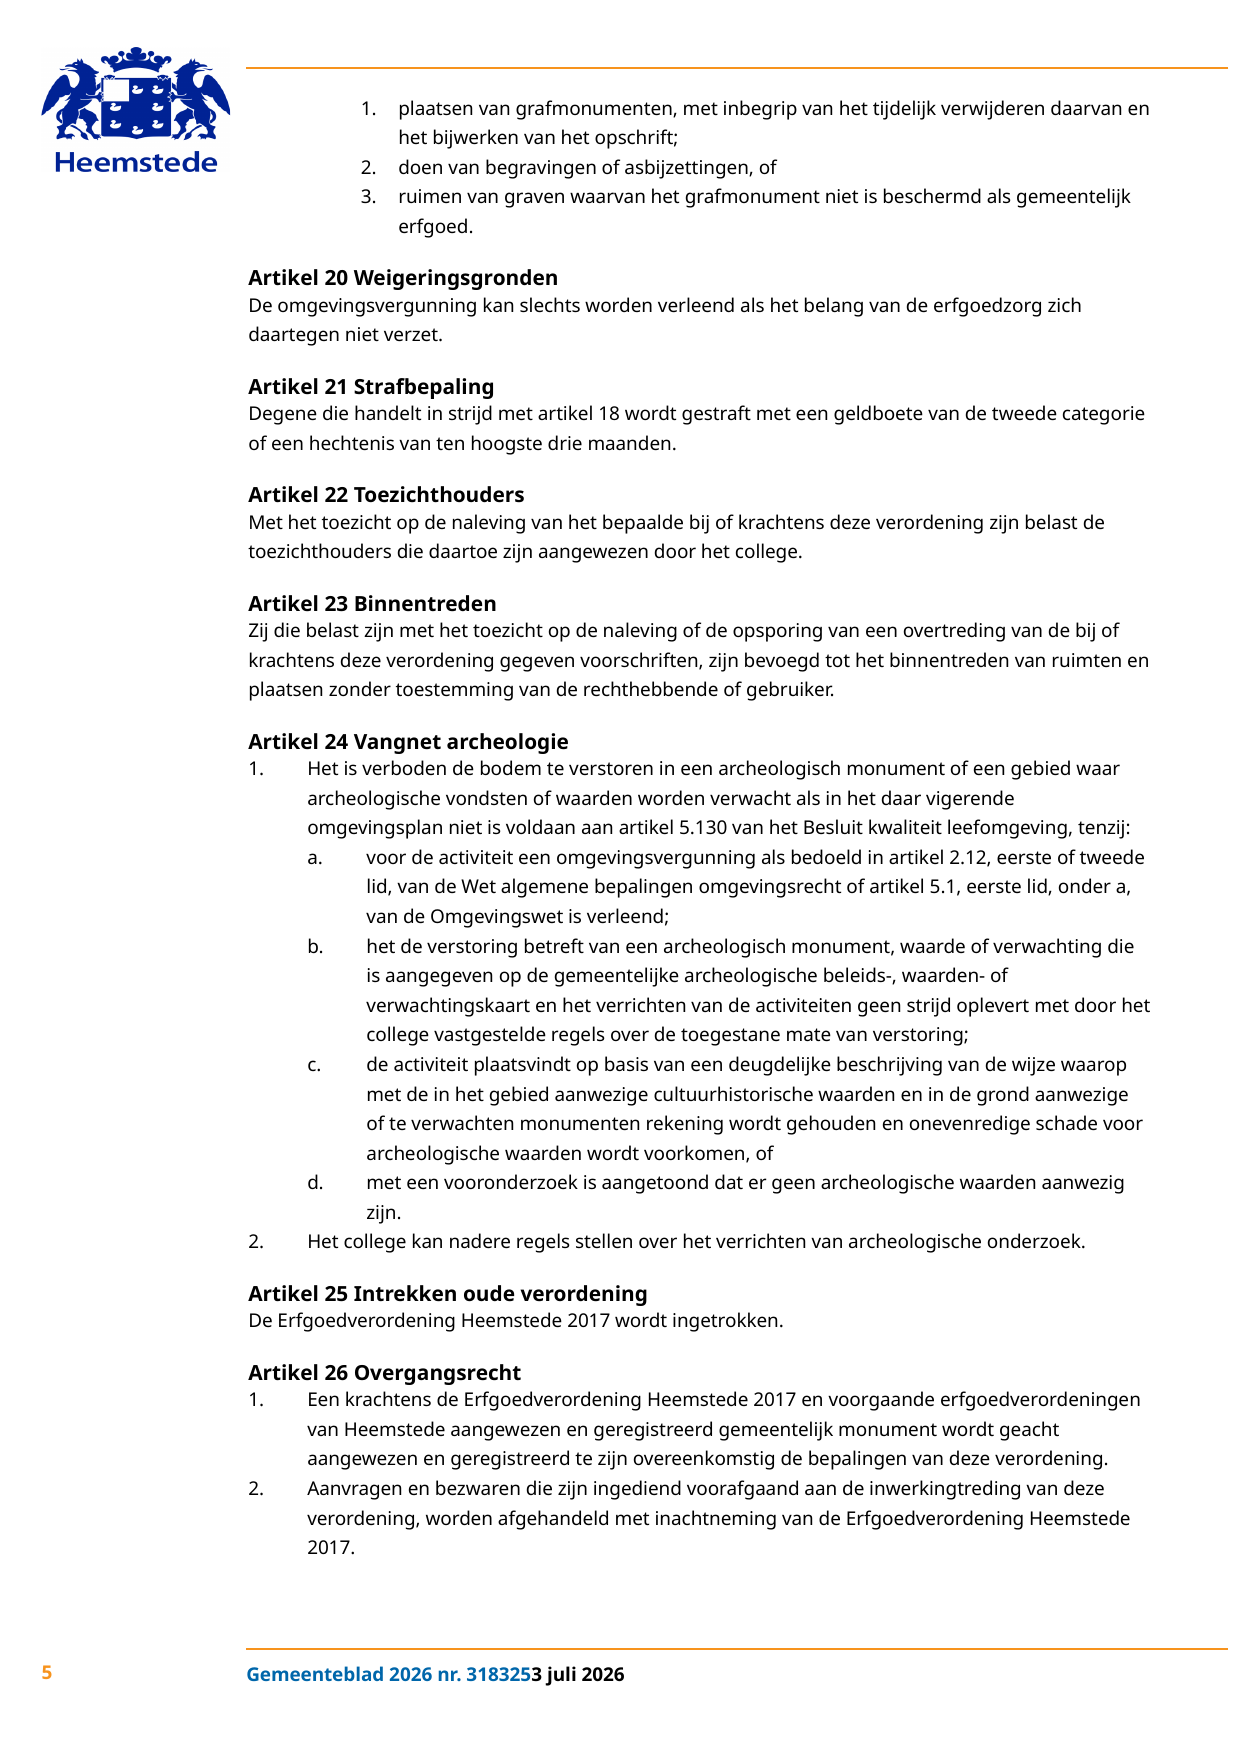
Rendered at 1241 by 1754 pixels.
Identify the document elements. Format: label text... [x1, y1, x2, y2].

text Zij die belast zijn met het toezicht op de naleving of de opsporing van een overtreding van de bij of krachtens deze verordening gegeven voorschriften, zijn bevoegd tot het binnentreden van ruimten en plaatsen zonder toestemming van de rechthebbende of gebruiker. [248, 617, 1152, 702]
list voor de activiteit een omgevingsvergunning als bedoeld in artikel 2.12, eerste of tweede lid, van de Wet algemene bepalingen omgevingsrecht of artikel 5.1, eerste lid, onder a, van de Omgevingswet is verleend; [307, 844, 1152, 929]
text De Erfgoedverordening Heemstede 2017 wordt ingetrokken. [248, 1307, 1152, 1333]
text Artikel 22 Toezichthouders [248, 480, 1152, 509]
text Degene die handelt in strijd met artikel 18 wordt gestraft met een geldboete van de tweede categorie of een hechtenis van ten hoogste drie maanden. [248, 400, 1152, 456]
picture [41, 47, 231, 172]
text Artikel 21 Strafbepaling [248, 372, 1152, 400]
list plaatsen van grafmonumenten, met inbegrip van het tijdelijk verwijderen daarvan en het bijwerken van het opschrift; [361, 95, 1152, 150]
list de activiteit plaatsvindt op basis van een deugdelijke beschrijving van de wijze waarop met de in het gebied aanwezige cultuurhistorische waarden en in de grond aanwezige of te verwachten monumenten rekening wordt gehouden en onevenredige schade voor archeologische waarden wordt voorkomen, of [307, 1051, 1152, 1166]
text De omgevingsvergunning kan slechts worden verleend als het belang van de erfgoedzorg zich daartegen niet verzet. [248, 292, 1152, 347]
list Aanvragen en bezwaren die zijn ingediend voorafgaand aan de inwerkingtreding van deze verordening, worden afgehandeld met inachtneming van de Erfgoedverordening Heemstede 2017. [248, 1475, 1152, 1560]
list doen van begravingen of asbijzettingen, of [361, 154, 1152, 180]
list het de verstoring betreft van een archeologisch monument, waarde of verwachting die is aangegeven op de gemeentelijke archeologische beleids-, waarden- of verwachtingskaart en het verrichten van de activiteiten geen strijd oplevert met door het college vastgestelde regels over de toegestane mate van verstoring; [307, 933, 1152, 1047]
list Een krachtens de Erfgoedverordening Heemstede 2017 en voorgaande erfgoedverordeningen van Heemstede aangewezen en geregistreerd gemeentelijk monument wordt geacht aangewezen en geregistreerd te zijn overeenkomstig de bepalingen van deze verordening. [248, 1386, 1152, 1471]
list met een vooronderzoek is aangetoond dat er geen archeologische waarden aanwezig zijn. [307, 1169, 1152, 1225]
text Artikel 26 Overgangsrecht [248, 1358, 1152, 1386]
list Het college kan nadere regels stellen over het verrichten van archeologische onderzoek. [248, 1229, 1152, 1254]
list Het is verboden de bodem te verstoren in een archeologisch monument of een gebied waar archeologische vondsten of waarden worden verwacht als in het daar vigerende omgevingsplan niet is voldaan aan artikel 5.130 van het Besluit kwaliteit leefomgeving, tenzij: [248, 755, 1152, 840]
text Artikel 20 Weigeringsgronden [248, 263, 1152, 292]
text Artikel 25 Intrekken oude verordening [248, 1279, 1152, 1307]
list ruimen van graven waarvan het grafmonument niet is beschermd als gemeentelijk erfgoed. [361, 183, 1152, 239]
text Met het toezicht op de naleving van het bepaalde bij of krachtens deze verordening zijn belast de toezichthouders die daartoe zijn aangewezen door het college. [248, 509, 1152, 564]
text Artikel 23 Binnentreden [248, 589, 1152, 617]
text Artikel 24 Vangnet archeologie [248, 727, 1152, 755]
